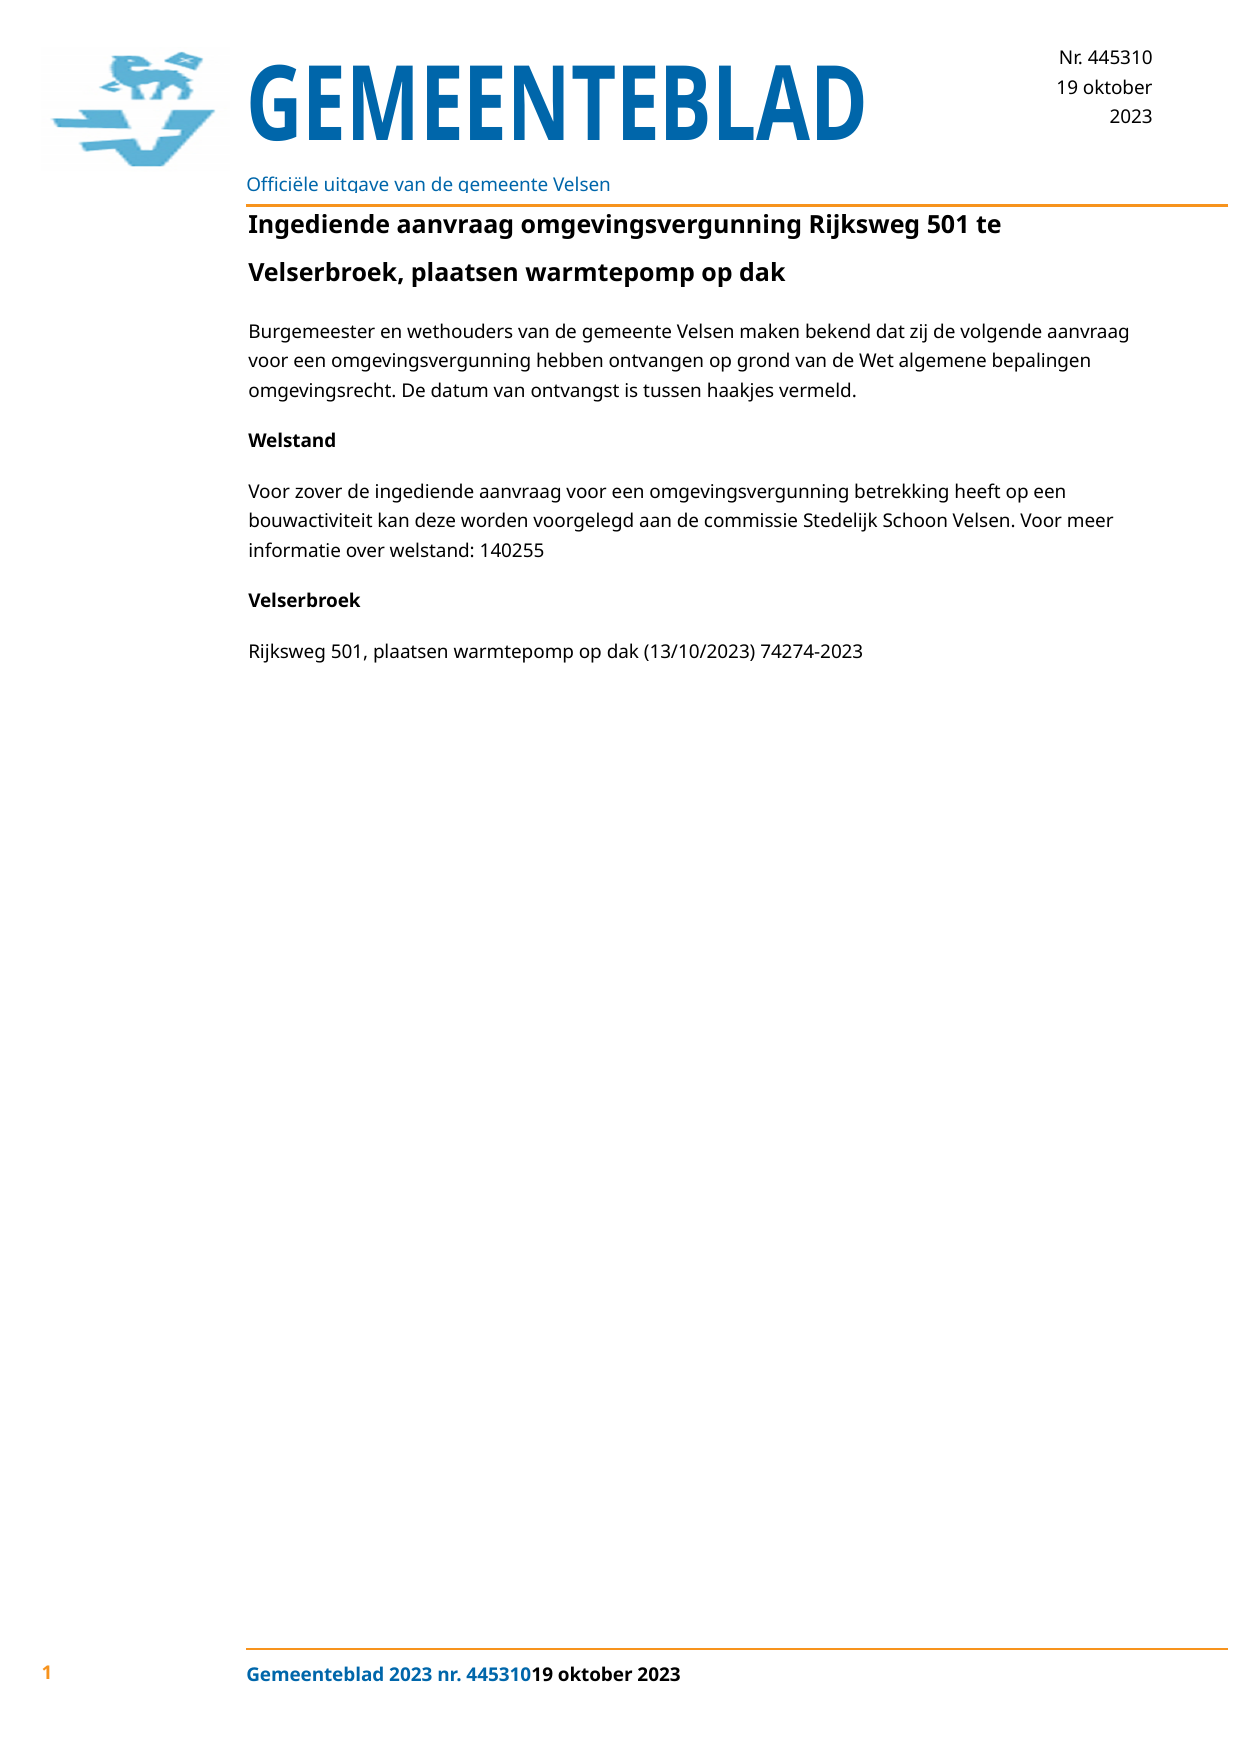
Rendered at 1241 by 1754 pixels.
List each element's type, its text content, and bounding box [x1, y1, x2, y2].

text Burgemeester en wethouders van de gemeente Velsen maken bekend dat zij de volgende aanvraag voor een omgevingsvergunning hebben ontvangen op grond van de Wet algemene bepalingen omgevingsrecht. De datum van ontvangst is tussen haakjes vermeld. [248, 318, 1152, 403]
picture [41, 47, 231, 172]
text Velserbroek [248, 587, 1152, 613]
text Ingediende aanvraag omgevingsvergunning Rijksweg 501 te Velserbroek, plaatsen warmtepomp op dak [248, 207, 1152, 288]
text Rijksweg 501, plaatsen warmtepomp op dak (13/10/2023) 74274-2023 [248, 638, 1152, 664]
text Voor zover de ingediende aanvraag voor een omgevingsvergunning betrekking heeft op een bouwactiviteit kan deze worden voorgelegd aan de commissie Stedelijk Schoon Velsen. Voor meer informatie over welstand: 140255 [248, 478, 1152, 563]
text Welstand [248, 427, 1152, 453]
